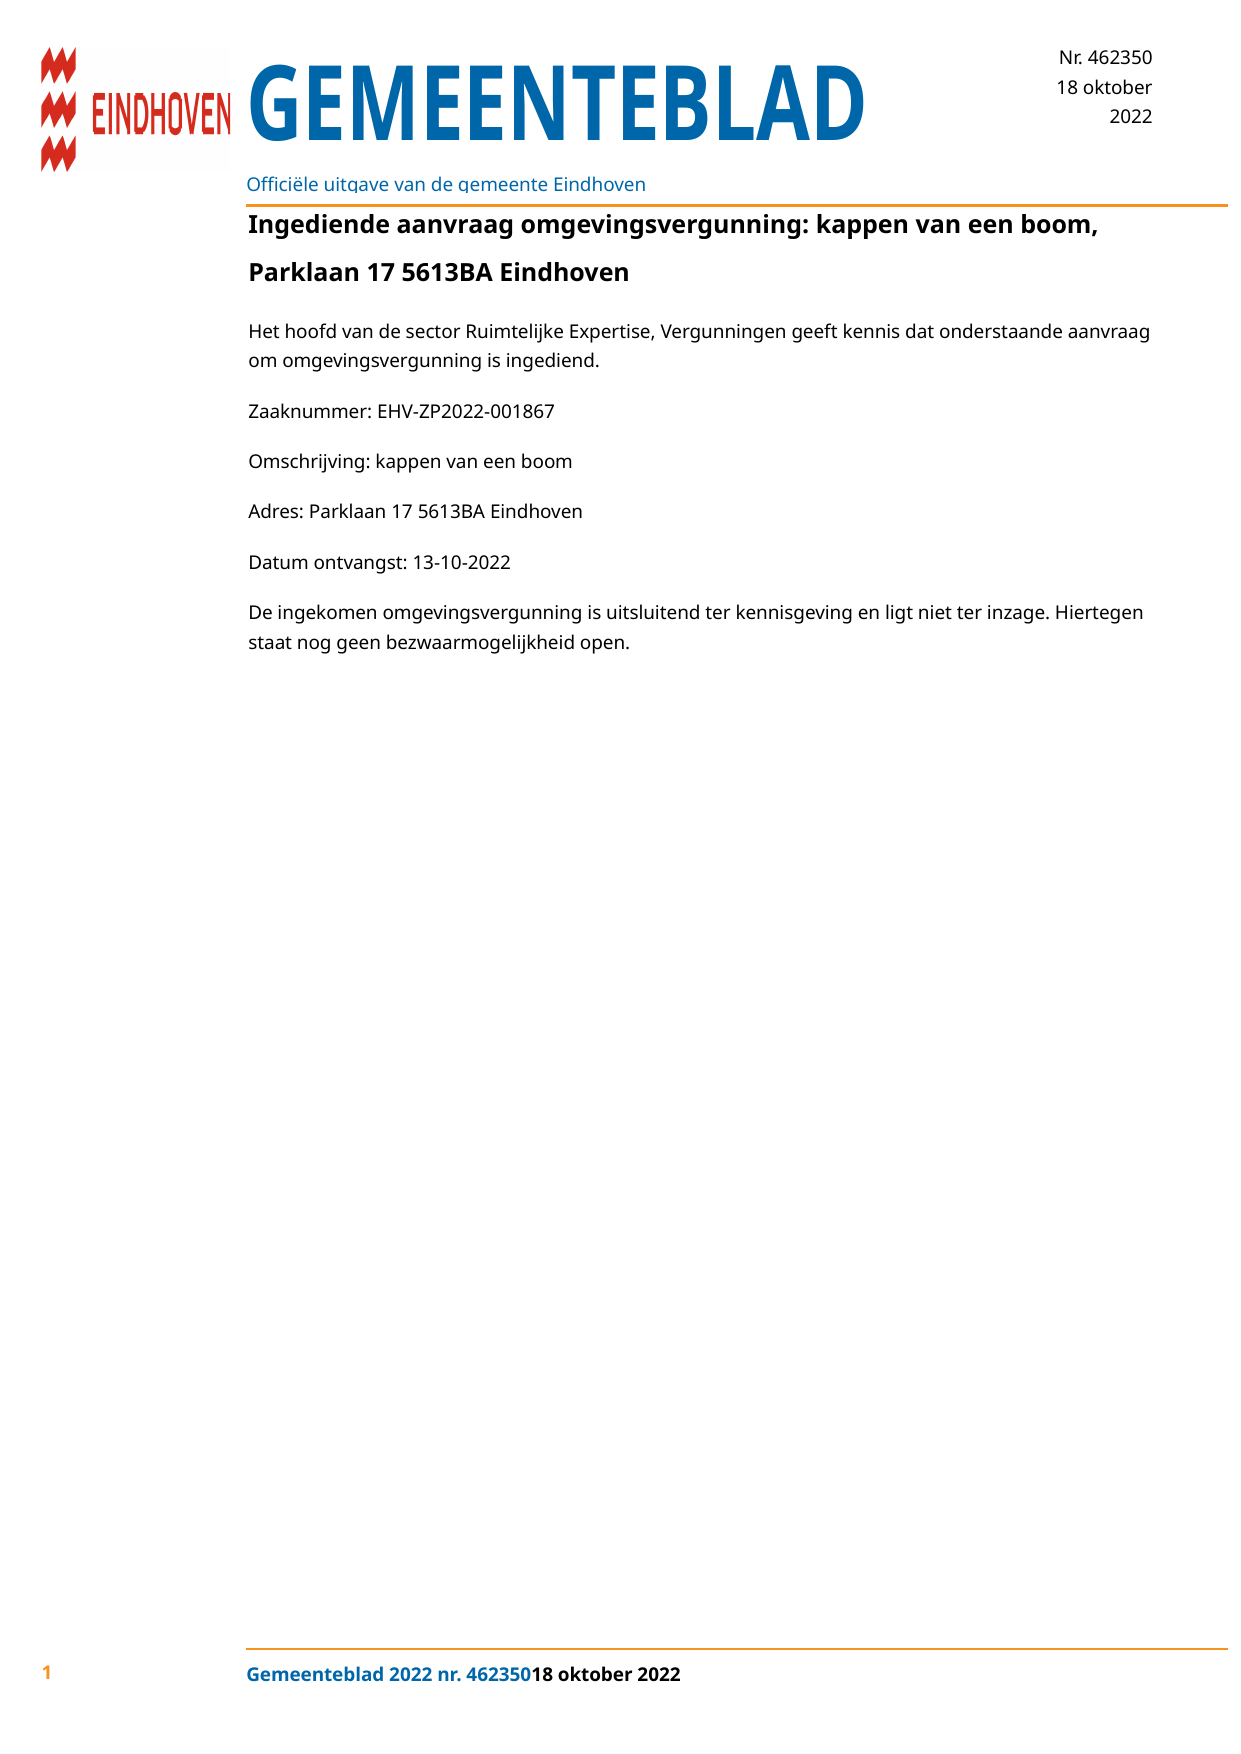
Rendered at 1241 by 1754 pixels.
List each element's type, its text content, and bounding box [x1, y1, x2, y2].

text Datum ontvangst: 13-10-2022 [248, 549, 1152, 575]
text Het hoofd van de sector Ruimtelijke Expertise, Vergunningen geeft kennis dat onderstaande aanvraag om omgevingsvergunning is ingediend. [248, 318, 1152, 373]
text Zaaknummer: EHV-ZP2022-001867 [248, 398, 1152, 424]
picture [41, 47, 231, 172]
text De ingekomen omgevingsvergunning is uitsluitend ter kennisgeving en ligt niet ter inzage. Hiertegen staat nog geen bezwaarmogelijkheid open. [248, 599, 1152, 655]
text Ingediende aanvraag omgevingsvergunning: kappen van een boom, Parklaan 17 5613BA Eindhoven [248, 207, 1152, 288]
text Omschrijving: kappen van een boom [248, 448, 1152, 474]
text Adres: Parklaan 17 5613BA Eindhoven [248, 499, 1152, 524]
